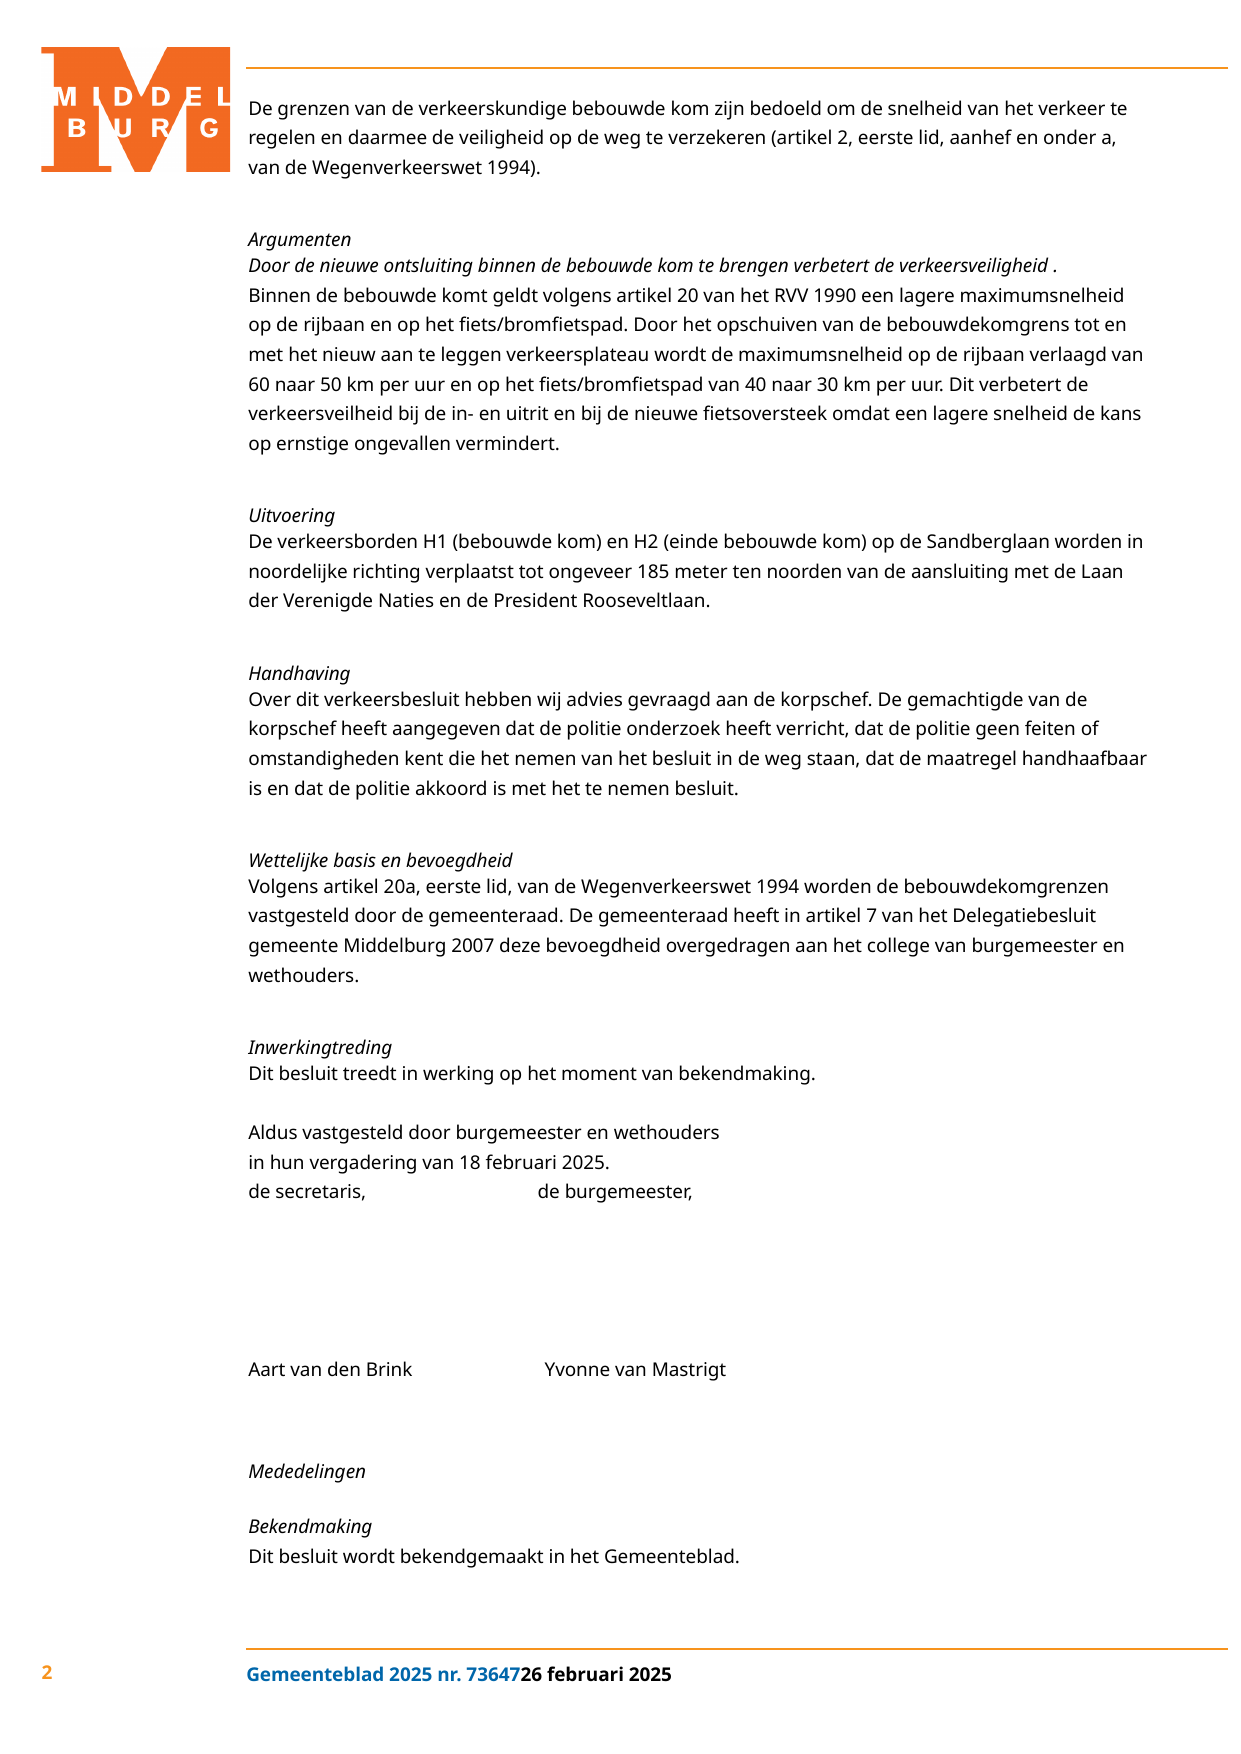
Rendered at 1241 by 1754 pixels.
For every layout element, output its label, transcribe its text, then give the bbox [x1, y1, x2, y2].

text Bekendmaking [248, 1514, 1152, 1539]
text De verkeersborden H1 (bebouwde kom) en H2 (einde bebouwde kom) op de Sandberglaan worden in noordelijke richting verplaatst tot ongeveer 185 meter ten noorden van de aansluiting met de Laan der Verenigde Naties en de President Rooseveltlaan. [248, 528, 1152, 613]
text Binnen de bebouwde komt geldt volgens artikel 20 van het RVV 1990 een lagere maximumsnelheid op de rijbaan en op het fiets/bromfietspad. Door het opschuiven van de bebouwdekomgrens tot en met het nieuw aan te leggen verkeersplateau wordt de maximumsnelheid op de rijbaan verlaagd van 60 naar 50 km per uur en op het fiets/bromfietspad van 40 naar 30 km per uur. Dit verbetert de verkeersveilheid bij de in- en uitrit en bij de nieuwe fietsoversteek omdat een lagere snelheid de kans op ernstige ongevallen vermindert. [248, 282, 1152, 456]
text De grenzen van de verkeerskundige bebouwde kom zijn bedoeld om de snelheid van het verkeer te regelen en daarmee de veiligheid op de weg te verzekeren (artikel 2, eerste lid, aanhef en onder a, van de Wegenverkeerswet 1994). [248, 95, 1152, 180]
text Uitvoering [248, 503, 1152, 528]
text Handhaving [248, 660, 1152, 686]
text Inwerkingtreding [248, 1034, 1152, 1060]
text Mededelingen [248, 1458, 1152, 1484]
picture [41, 47, 231, 172]
text de secretaris, de burgemeester, [248, 1179, 1152, 1204]
text Over dit verkeersbesluit hebben wij advies gevraagd aan de korpschef. De gemachtigde van de korpschef heeft aangegeven dat de politie onderzoek heeft verricht, dat de politie geen feiten of omstandigheden kent die het nemen van het besluit in de weg staan, dat de maatregel handhaafbaar is en dat de politie akkoord is met het te nemen besluit. [248, 686, 1152, 800]
text Wettelijke basis en bevoegdheid [248, 847, 1152, 873]
text in hun vergadering van 18 februari 2025. [248, 1149, 1152, 1175]
text Dit besluit treedt in werking op het moment van bekendmaking. [248, 1060, 1152, 1086]
text Door de nieuwe ontsluiting binnen de bebouwde kom te brengen verbetert de verkeersveiligheid . [248, 252, 1152, 278]
text Volgens artikel 20a, eerste lid, van de Wegenverkeerswet 1994 worden de bebouwdekomgrenzen vastgesteld door de gemeenteraad. De gemeenteraad heeft in artikel 7 van het Delegatiebesluit gemeente Middelburg 2007 deze bevoegdheid overgedragen aan het college van burgemeester en wethouders. [248, 873, 1152, 988]
text Aldus vastgesteld door burgemeester en wethouders [248, 1119, 1152, 1145]
text Dit besluit wordt bekendgemaakt in het Gemeenteblad. [248, 1543, 1152, 1569]
text Aart van den Brink Yvonne van Mastrigt [248, 1356, 1152, 1382]
text Argumenten [248, 227, 1152, 252]
